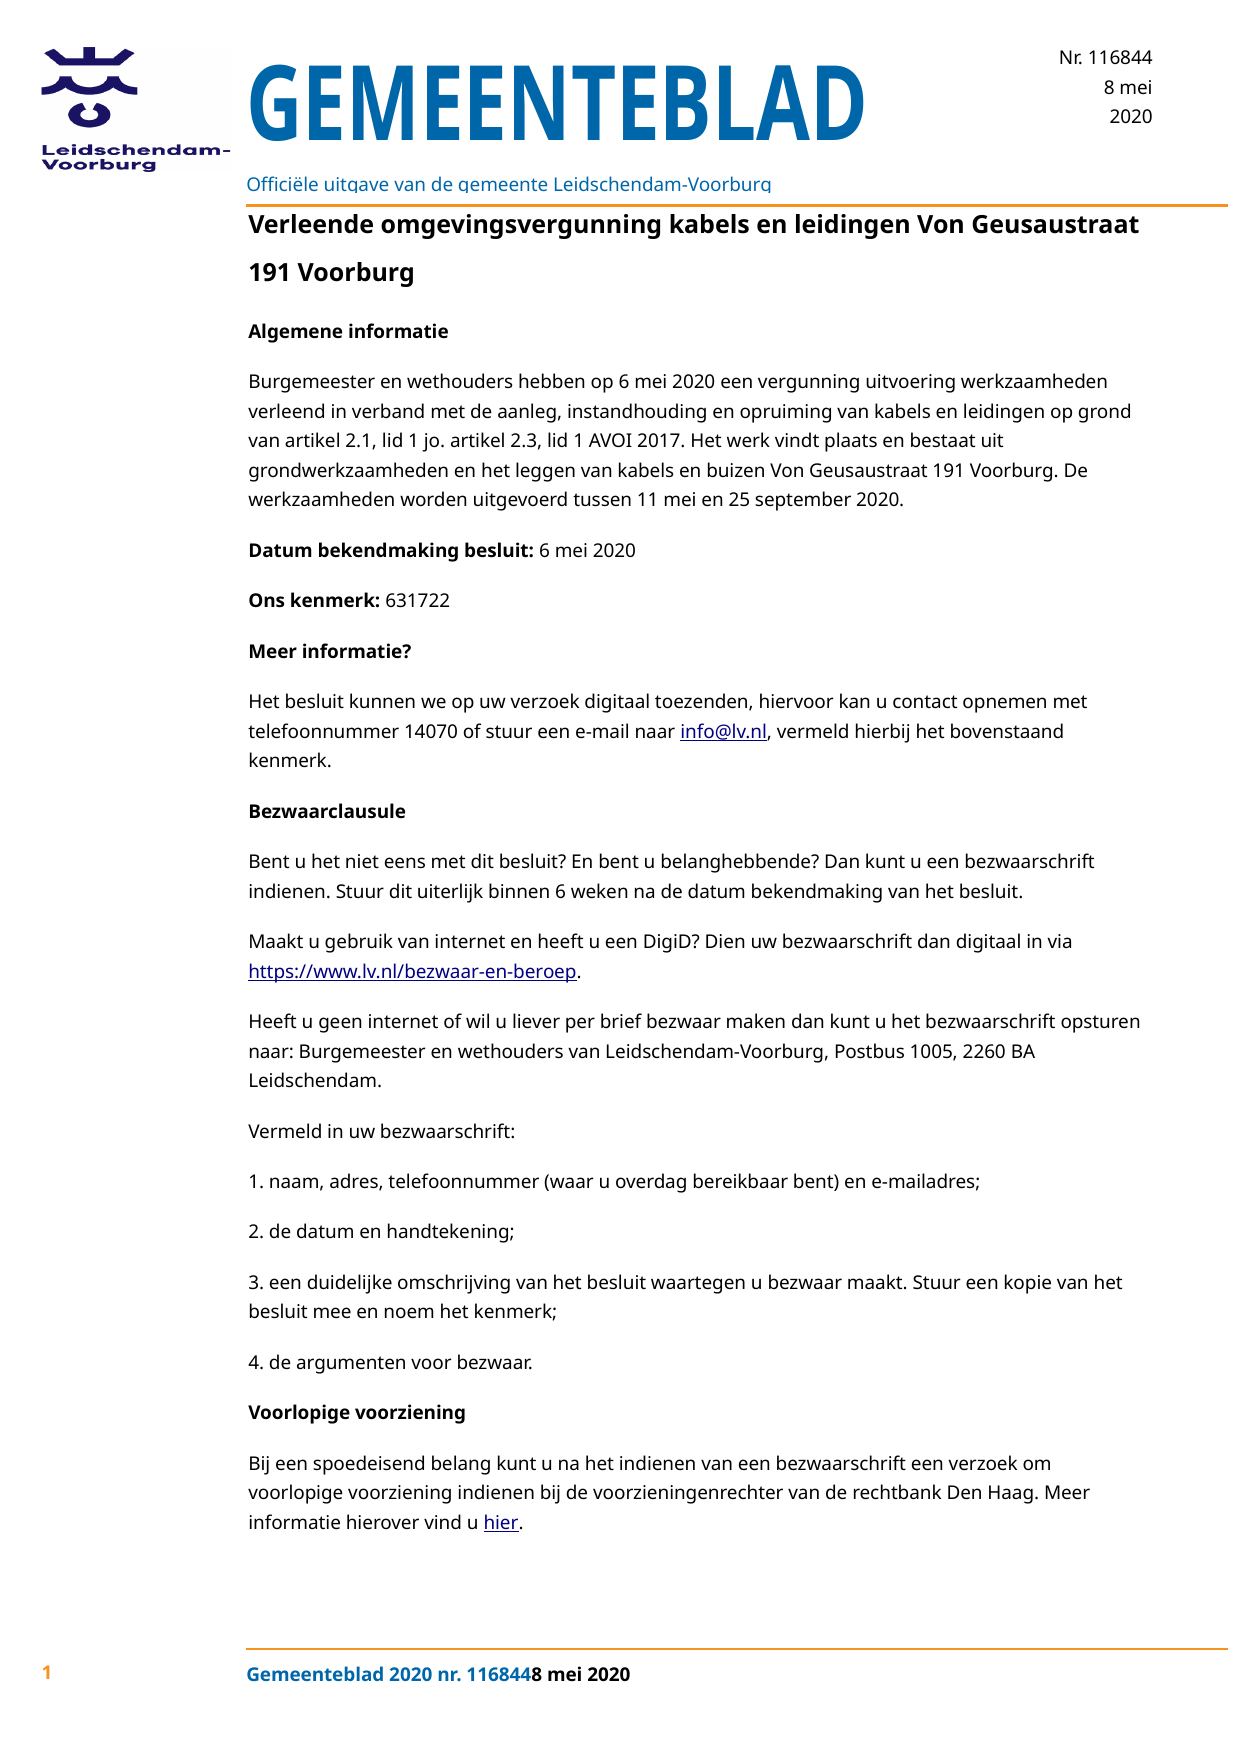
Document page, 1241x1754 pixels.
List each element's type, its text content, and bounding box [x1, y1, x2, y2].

text Vermeld in uw bezwaarschrift: [248, 1118, 1152, 1144]
text Voorlopige voorziening [248, 1399, 1152, 1425]
text Verleende omgevingsvergunning kabels en leidingen Von Geusaustraat 191 Voorburg [248, 207, 1152, 288]
text Maakt u gebruik van internet en heeft u een DigiD? Dien uw bezwaarschrift dan digitaal in via https://www.lv.nl/bezwaar-en-beroep. [248, 928, 1152, 984]
picture [41, 47, 231, 172]
text Meer informatie? [248, 638, 1152, 664]
text Heeft u geen internet of wil u liever per brief bezwaar maken dan kunt u het bezwaarschrift opsturen naar: Burgemeester en wethouders van Leidschendam-Voorburg, Postbus 1005, 2260 BA Leidschendam. [248, 1008, 1152, 1093]
text Ons kenmerk: 631722 [248, 587, 1152, 613]
text Bij een spoedeisend belang kunt u na het indienen van een bezwaarschrift een verzoek om voorlopige voorziening indienen bij de voorzieningenrechter van de rechtbank Den Haag. Meer informatie hierover vind u hier. [248, 1450, 1152, 1535]
text Het besluit kunnen we op uw verzoek digitaal toezenden, hiervoor kan u contact opnemen met telefoonnummer 14070 of stuur een e-mail naar info@lv.nl, vermeld hierbij het bovenstaand kenmerk. [248, 688, 1152, 773]
text Bezwaarclausule [248, 798, 1152, 824]
text 1. naam, adres, telefoonnummer (waar u overdag bereikbaar bent) en e-mailadres; [248, 1168, 1152, 1194]
text 4. de argumenten voor bezwaar. [248, 1349, 1152, 1375]
text 3. een duidelijke omschrijving van het besluit waartegen u bezwaar maakt. Stuur een kopie van het besluit mee en noem het kenmerk; [248, 1269, 1152, 1324]
text Algemene informatie [248, 318, 1152, 344]
text 2. de datum en handtekening; [248, 1219, 1152, 1244]
text Bent u het niet eens met dit besluit? En bent u belanghebbende? Dan kunt u een bezwaarschrift indienen. Stuur dit uiterlijk binnen 6 weken na de datum bekendmaking van het besluit. [248, 848, 1152, 904]
text Datum bekendmaking besluit: 6 mei 2020 [248, 537, 1152, 563]
text Burgemeester en wethouders hebben op 6 mei 2020 een vergunning uitvoering werkzaamheden verleend in verband met de aanleg, instandhouding en opruiming van kabels en leidingen op grond van artikel 2.1, lid 1 jo. artikel 2.3, lid 1 AVOI 2017. Het werk vindt plaats en bestaat uit grondwerkzaamheden en het leggen van kabels en buizen Von Geusaustraat 191 Voorburg. De werkzaamheden worden uitgevoerd tussen 11 mei en 25 september 2020. [248, 368, 1152, 512]
